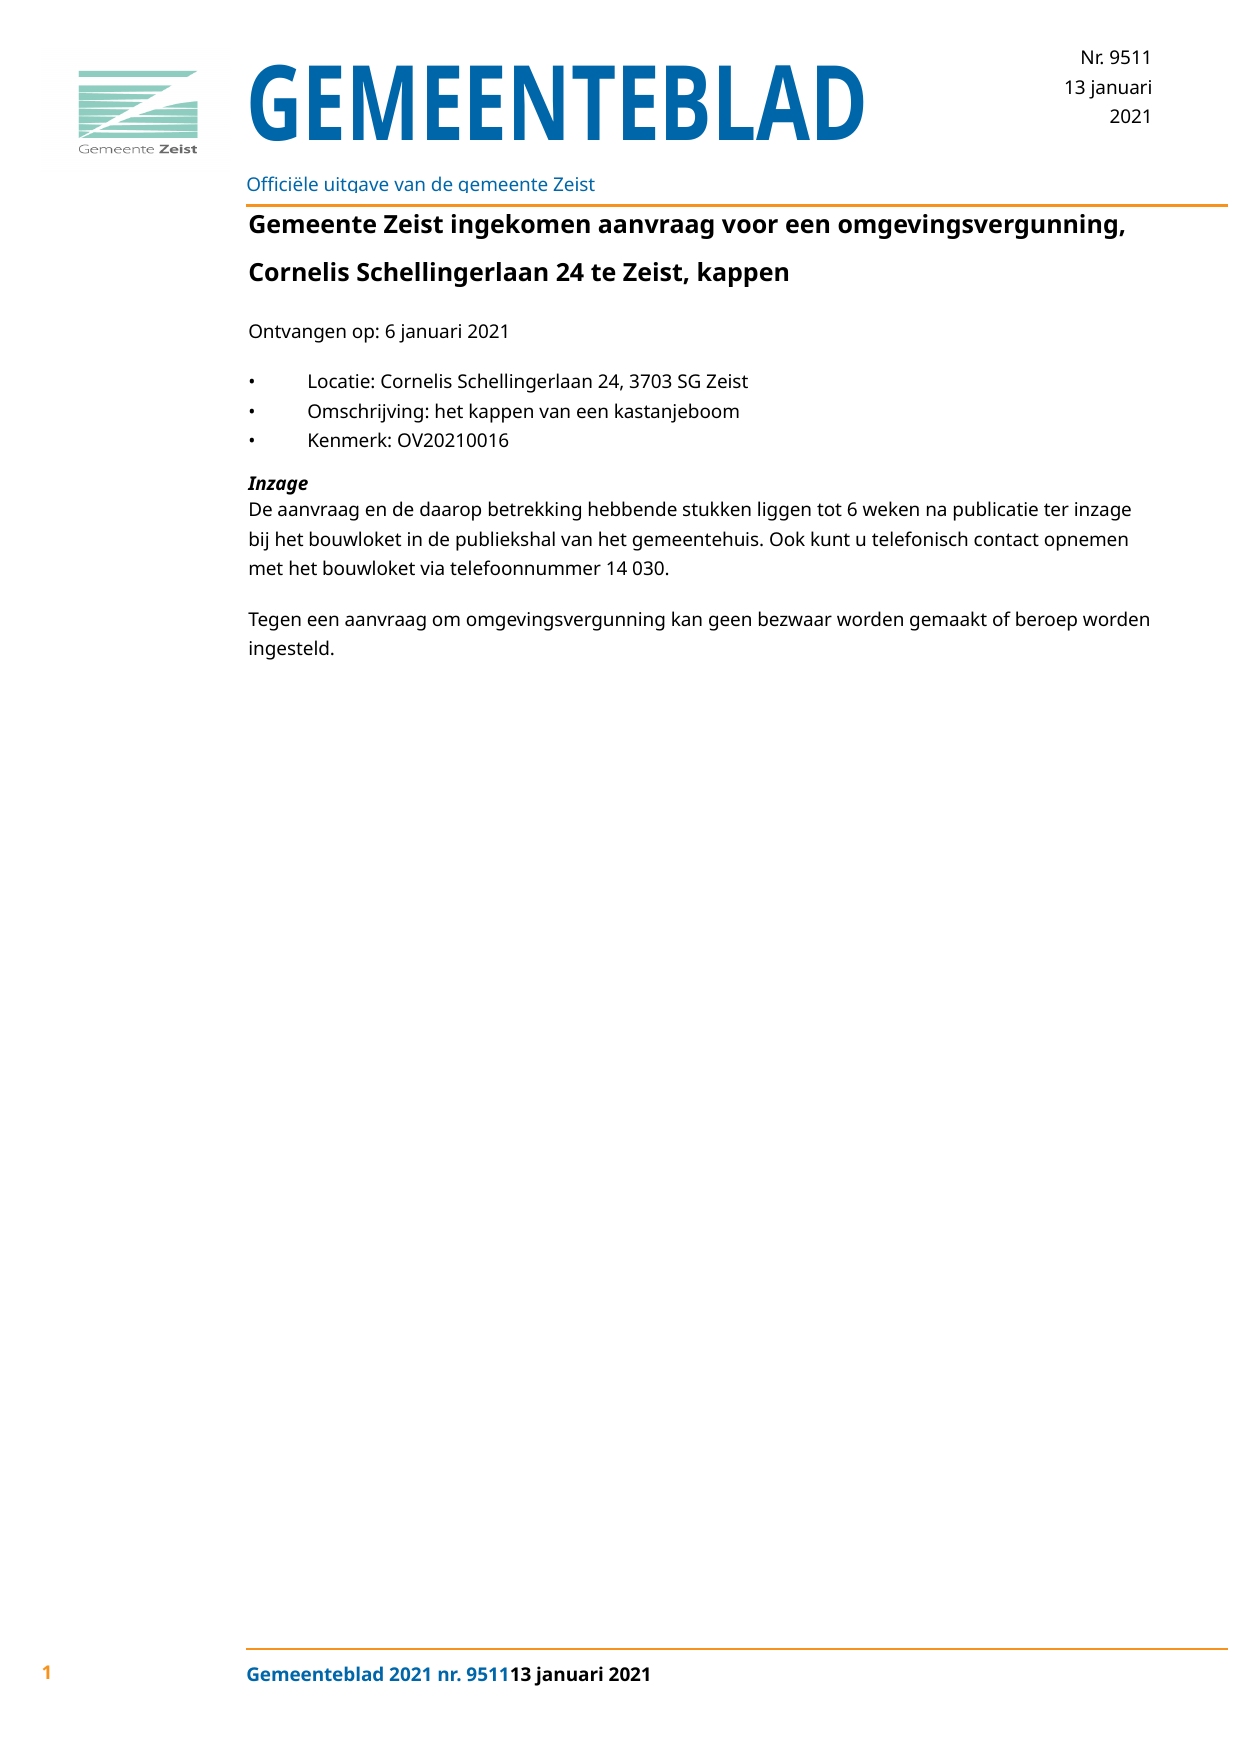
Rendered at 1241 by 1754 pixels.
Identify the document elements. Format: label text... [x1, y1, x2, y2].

text Tegen een aanvraag om omgevingsvergunning kan geen bezwaar worden gemaakt of beroep worden ingesteld. [248, 606, 1152, 661]
text De aanvraag en de daarop betrekking hebbende stukken liggen tot 6 weken na publicatie ter inzage bij het bouwloket in de publiekshal van het gemeentehuis. Ook kunt u telefonisch contact opnemen met het bouwloket via telefoonnummer 14 030. [248, 496, 1152, 581]
list Kenmerk: OV20210016 [248, 427, 1152, 453]
picture [41, 47, 231, 172]
text Inzage [248, 471, 1152, 496]
text Gemeente Zeist ingekomen aanvraag voor een omgevingsvergunning, Cornelis Schellingerlaan 24 te Zeist, kappen [248, 207, 1152, 288]
text Ontvangen op: 6 januari 2021 [248, 318, 1152, 344]
list Locatie: Cornelis Schellingerlaan 24, 3703 SG Zeist [248, 368, 1152, 394]
list Omschrijving: het kappen van een kastanjeboom [248, 398, 1152, 424]
